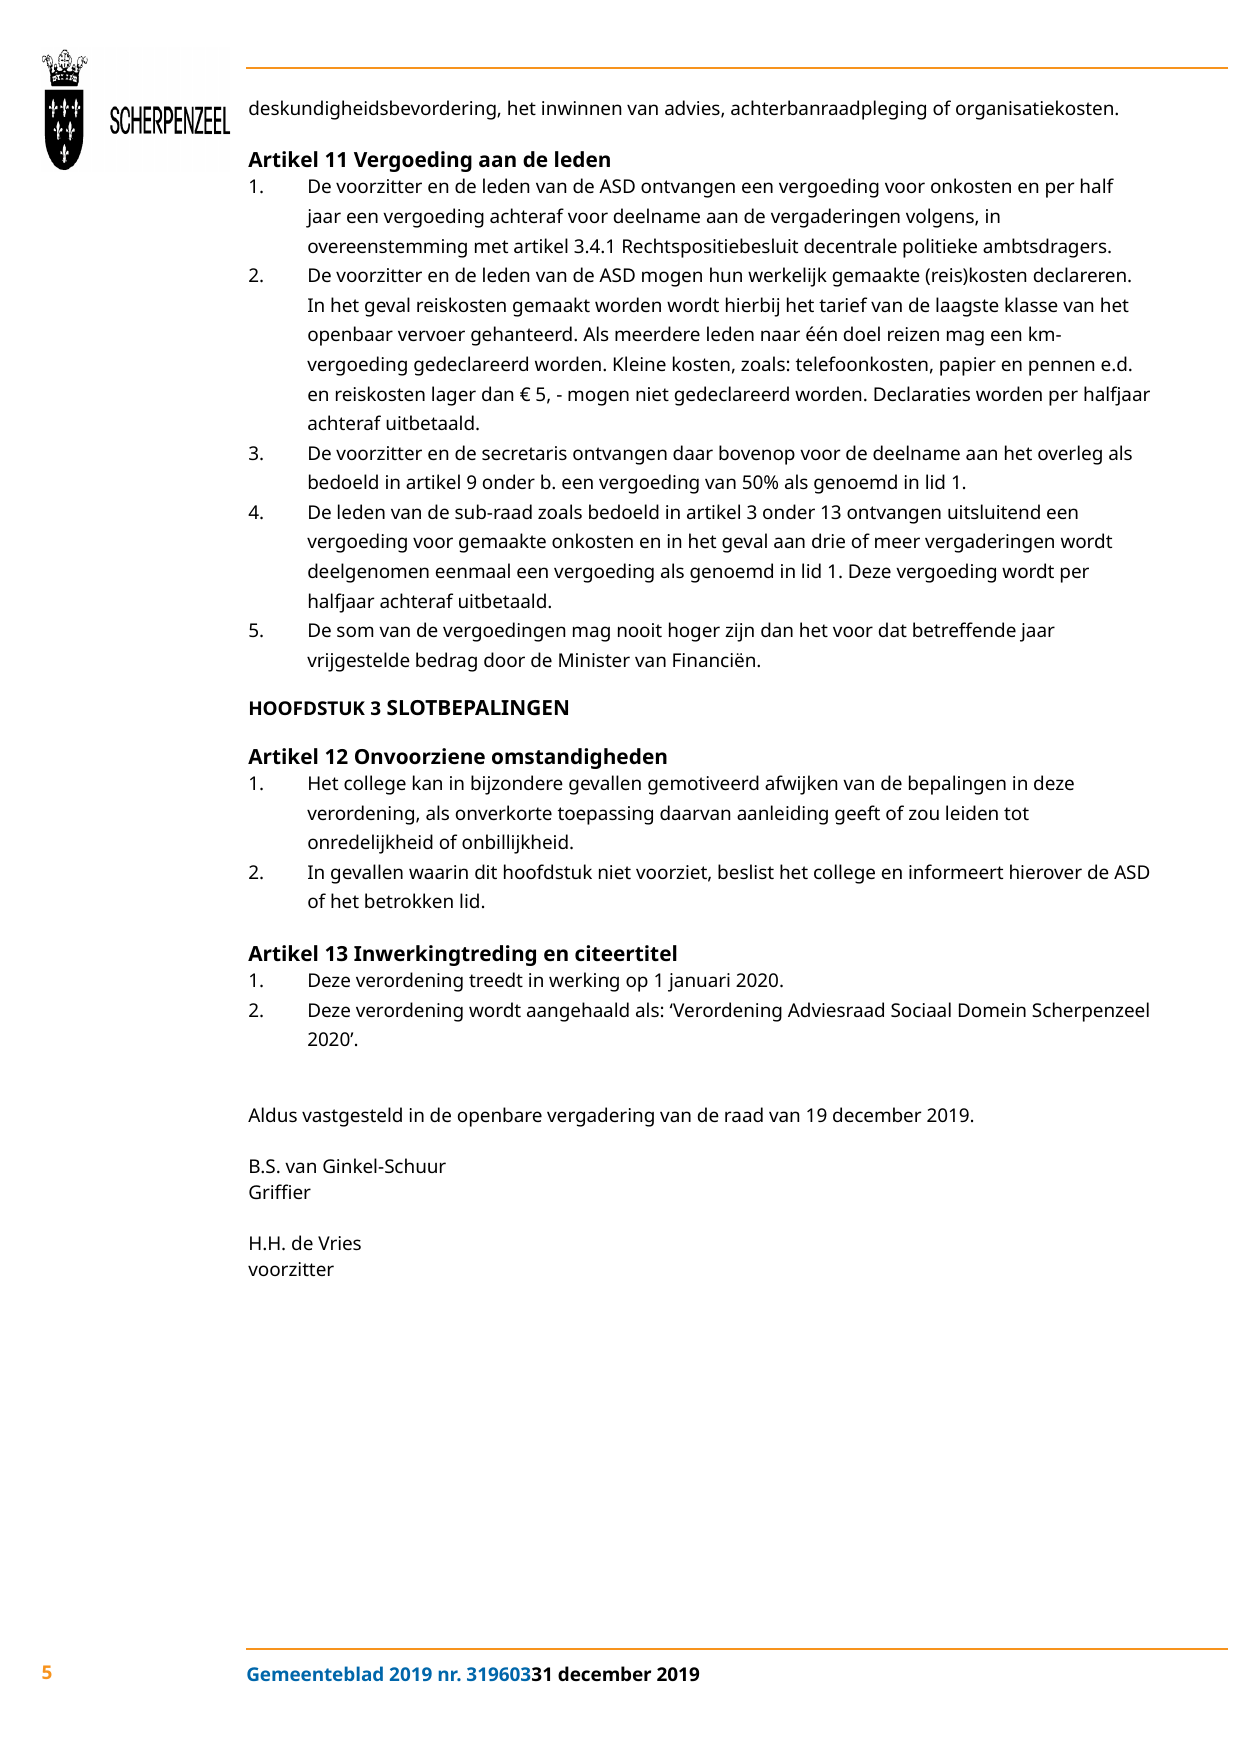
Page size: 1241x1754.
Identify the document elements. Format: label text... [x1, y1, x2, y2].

picture [41, 47, 231, 172]
list In gevallen waarin dit hoofdstuk niet voorziet, beslist het college en informeert hierover de ASD of het betrokken lid. [248, 859, 1152, 914]
text voorzitter [248, 1256, 1152, 1282]
text H.H. de Vries [248, 1231, 1152, 1256]
list Deze verordening treedt in werking op 1 januari 2020. [248, 967, 1152, 993]
text HOOFDSTUK 3 SLOTBEPALINGEN [248, 693, 1152, 721]
text deskundigheidsbevordering, het inwinnen van advies, achterbanraadpleging of organisatiekosten. [248, 95, 1152, 121]
text Artikel 12 Onvoorziene omstandigheden [248, 742, 1152, 770]
list De som van de vergoedingen mag nooit hoger zijn dan het voor dat betreffende jaar vrijgestelde bedrag door de Minister van Financiën. [248, 617, 1152, 673]
text Aldus vastgesteld in de openbare vergadering van de raad van 19 december 2019. [248, 1102, 1152, 1128]
text B.S. van Ginkel-Schuur [248, 1153, 1152, 1179]
list Deze verordening wordt aangehaald als: ‘Verordening Adviesraad Sociaal Domein Scherpenzeel 2020’. [248, 997, 1152, 1052]
list Het college kan in bijzondere gevallen gemotiveerd afwijken van de bepalingen in deze verordening, als onverkorte toepassing daarvan aanleiding geeft of zou leiden tot onredelijkheid of onbillijkheid. [248, 770, 1152, 855]
list De voorzitter en de leden van de ASD mogen hun werkelijk gemaakte (reis)kosten declareren. In het geval reiskosten gemaakt worden wordt hierbij het tarief van de laagste klasse van het openbaar vervoer gehanteerd. Als meerdere leden naar één doel reizen mag een km-vergoeding gedeclareerd worden. Kleine kosten, zoals: telefoonkosten, papier en pennen e.d. en reiskosten lager dan € 5, - mogen niet gedeclareerd worden. Declaraties worden per halfjaar achteraf uitbetaald. [248, 262, 1152, 436]
list De leden van de sub-raad zoals bedoeld in artikel 3 onder 13 ontvangen uitsluitend een vergoeding voor gemaakte onkosten en in het geval aan drie of meer vergaderingen wordt deelgenomen eenmaal een vergoeding als genoemd in lid 1. Deze vergoeding wordt per halfjaar achteraf uitbetaald. [248, 499, 1152, 613]
text Artikel 11 Vergoeding aan de leden [248, 145, 1152, 174]
list De voorzitter en de secretaris ontvangen daar bovenop voor de deelname aan het overleg als bedoeld in artikel 9 onder b. een vergoeding van 50% als genoemd in lid 1. [248, 440, 1152, 495]
list De voorzitter en de leden van de ASD ontvangen een vergoeding voor onkosten en per half jaar een vergoeding achteraf voor deelname aan de vergaderingen volgens, in overeenstemming met artikel 3.4.1 Rechtspositiebesluit decentrale politieke ambtsdragers. [248, 174, 1152, 258]
text Artikel 13 Inwerkingtreding en citeertitel [248, 939, 1152, 967]
text Griffier [248, 1179, 1152, 1205]
